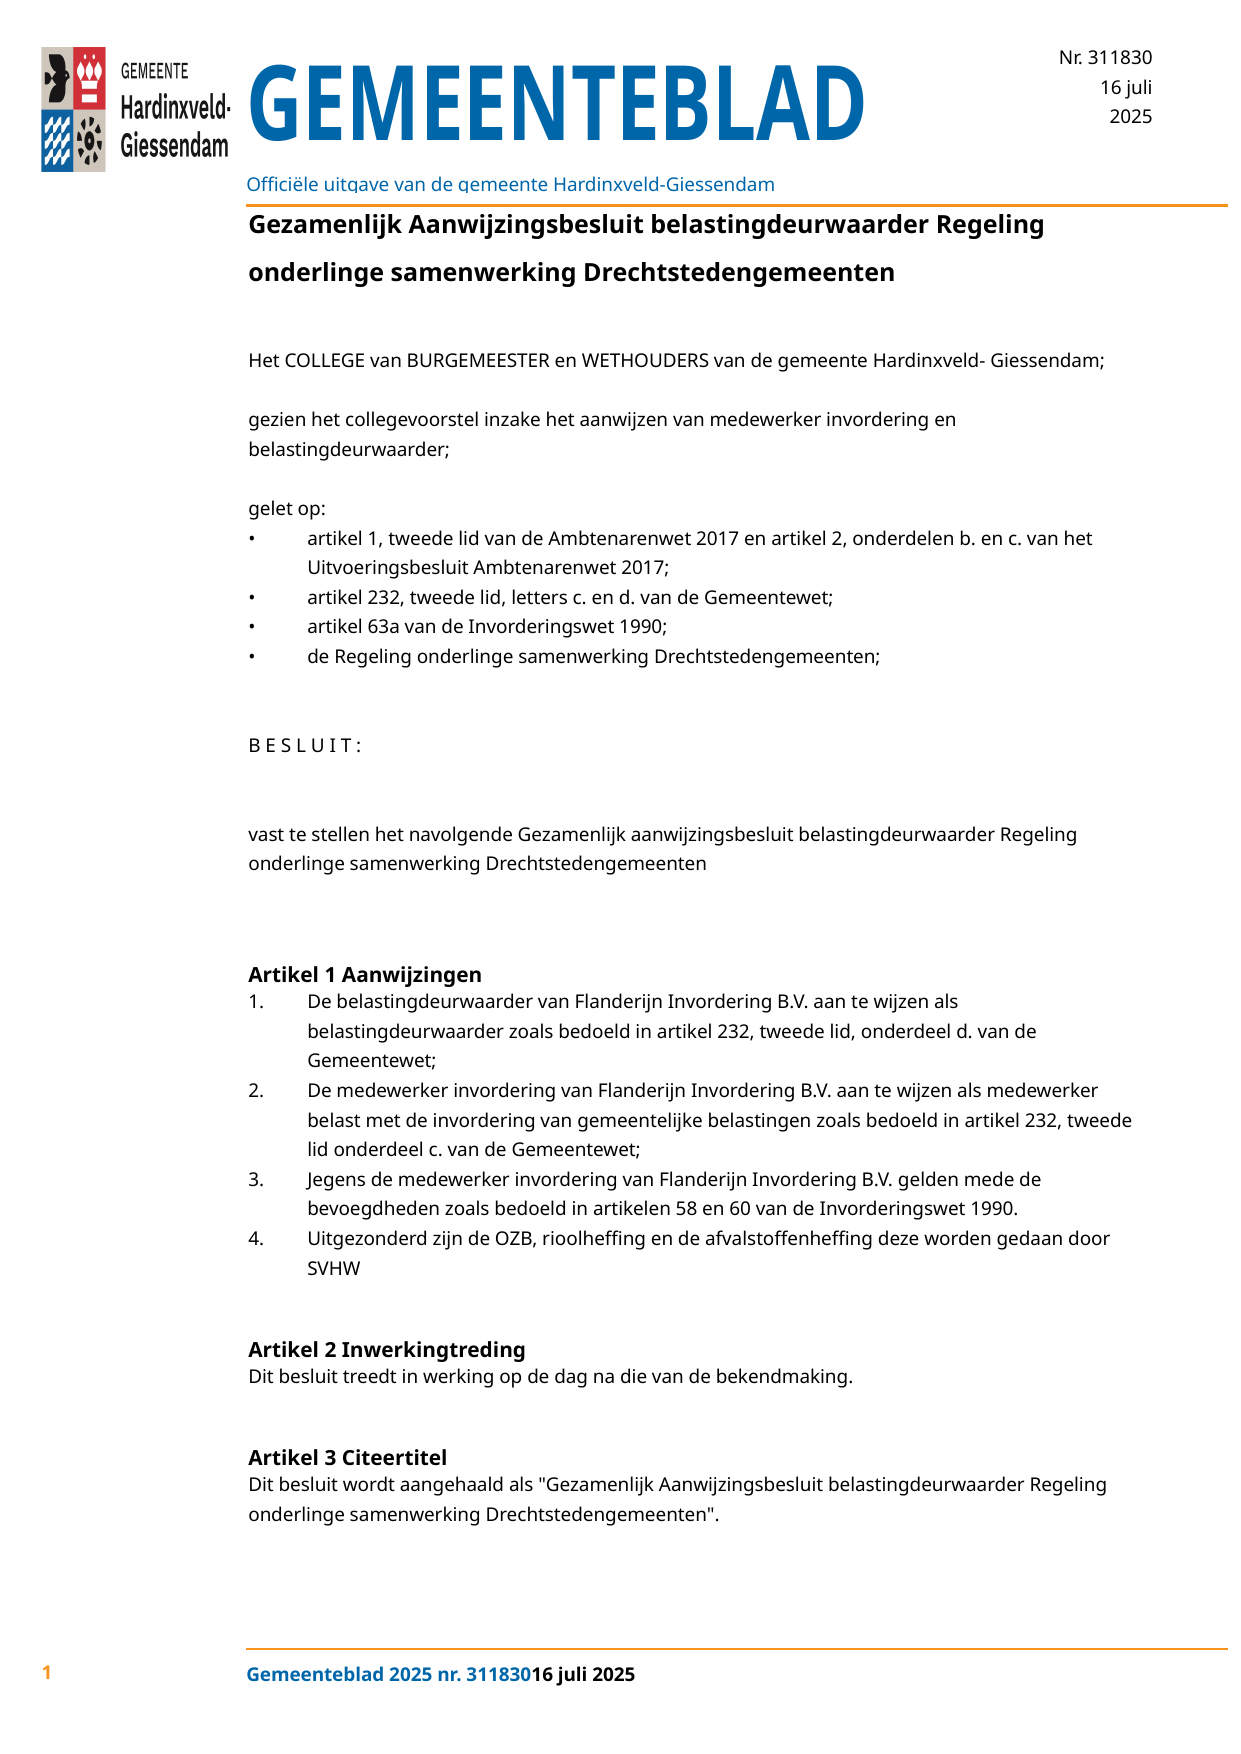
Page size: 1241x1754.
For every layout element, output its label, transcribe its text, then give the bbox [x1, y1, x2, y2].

list Uitgezonderd zijn de OZB, rioolheffing en de afvalstoffenheffing deze worden gedaan door SVHW [248, 1225, 1152, 1280]
text Dit besluit wordt aangehaald als "Gezamenlijk Aanwijzingsbesluit belastingdeurwaarder Regeling onderlinge samenwerking Drechtstedengemeenten". [248, 1472, 1152, 1527]
list De belastingdeurwaarder van Flanderijn Invordering B.V. aan te wijzen als belastingdeurwaarder zoals bedoeld in artikel 232, tweede lid, onderdeel d. van de Gemeentewet; [248, 988, 1152, 1073]
list Jegens de medewerker invordering van Flanderijn Invordering B.V. gelden mede de bevoegdheden zoals bedoeld in artikelen 58 en 60 van de Invorderingswet 1990. [248, 1166, 1152, 1221]
text B E S L U I T : [248, 732, 1152, 758]
text Artikel 1 Aanwijzingen [248, 960, 1152, 988]
text Gezamenlijk Aanwijzingsbesluit belastingdeurwaarder Regeling onderlinge samenwerking Drechtstedengemeenten [248, 207, 1152, 288]
text gelet op: [248, 495, 1152, 521]
text gezien het collegevoorstel inzake het aanwijzen van medewerker invordering en belastingdeurwaarder; [248, 407, 1152, 462]
text Artikel 3 Citeertitel [248, 1443, 1152, 1472]
list artikel 232, tweede lid, letters c. en d. van de Gemeentewet; [248, 584, 1152, 610]
list artikel 1, tweede lid van de Ambtenarenwet 2017 en artikel 2, onderdelen b. en c. van het Uitvoeringsbesluit Ambtenarenwet 2017; [248, 525, 1152, 580]
list de Regeling onderlinge samenwerking Drechtstedengemeenten; [248, 643, 1152, 669]
text Dit besluit treedt in werking op de dag na die van de bekendmaking. [248, 1363, 1152, 1389]
text Artikel 2 Inwerkingtreding [248, 1335, 1152, 1363]
text Het COLLEGE van BURGEMEESTER en WETHOUDERS van de gemeente Hardinxveld- Giessendam; [248, 347, 1152, 373]
list De medewerker invordering van Flanderijn Invordering B.V. aan te wijzen als medewerker belast met de invordering van gemeentelijke belastingen zoals bedoeld in artikel 232, tweede lid onderdeel c. van de Gemeentewet; [248, 1077, 1152, 1162]
text vast te stellen het navolgende Gezamenlijk aanwijzingsbesluit belastingdeurwaarder Regeling onderlinge samenwerking Drechtstedengemeenten [248, 821, 1152, 876]
list artikel 63a van de Invorderingswet 1990; [248, 614, 1152, 639]
picture [41, 47, 231, 172]
